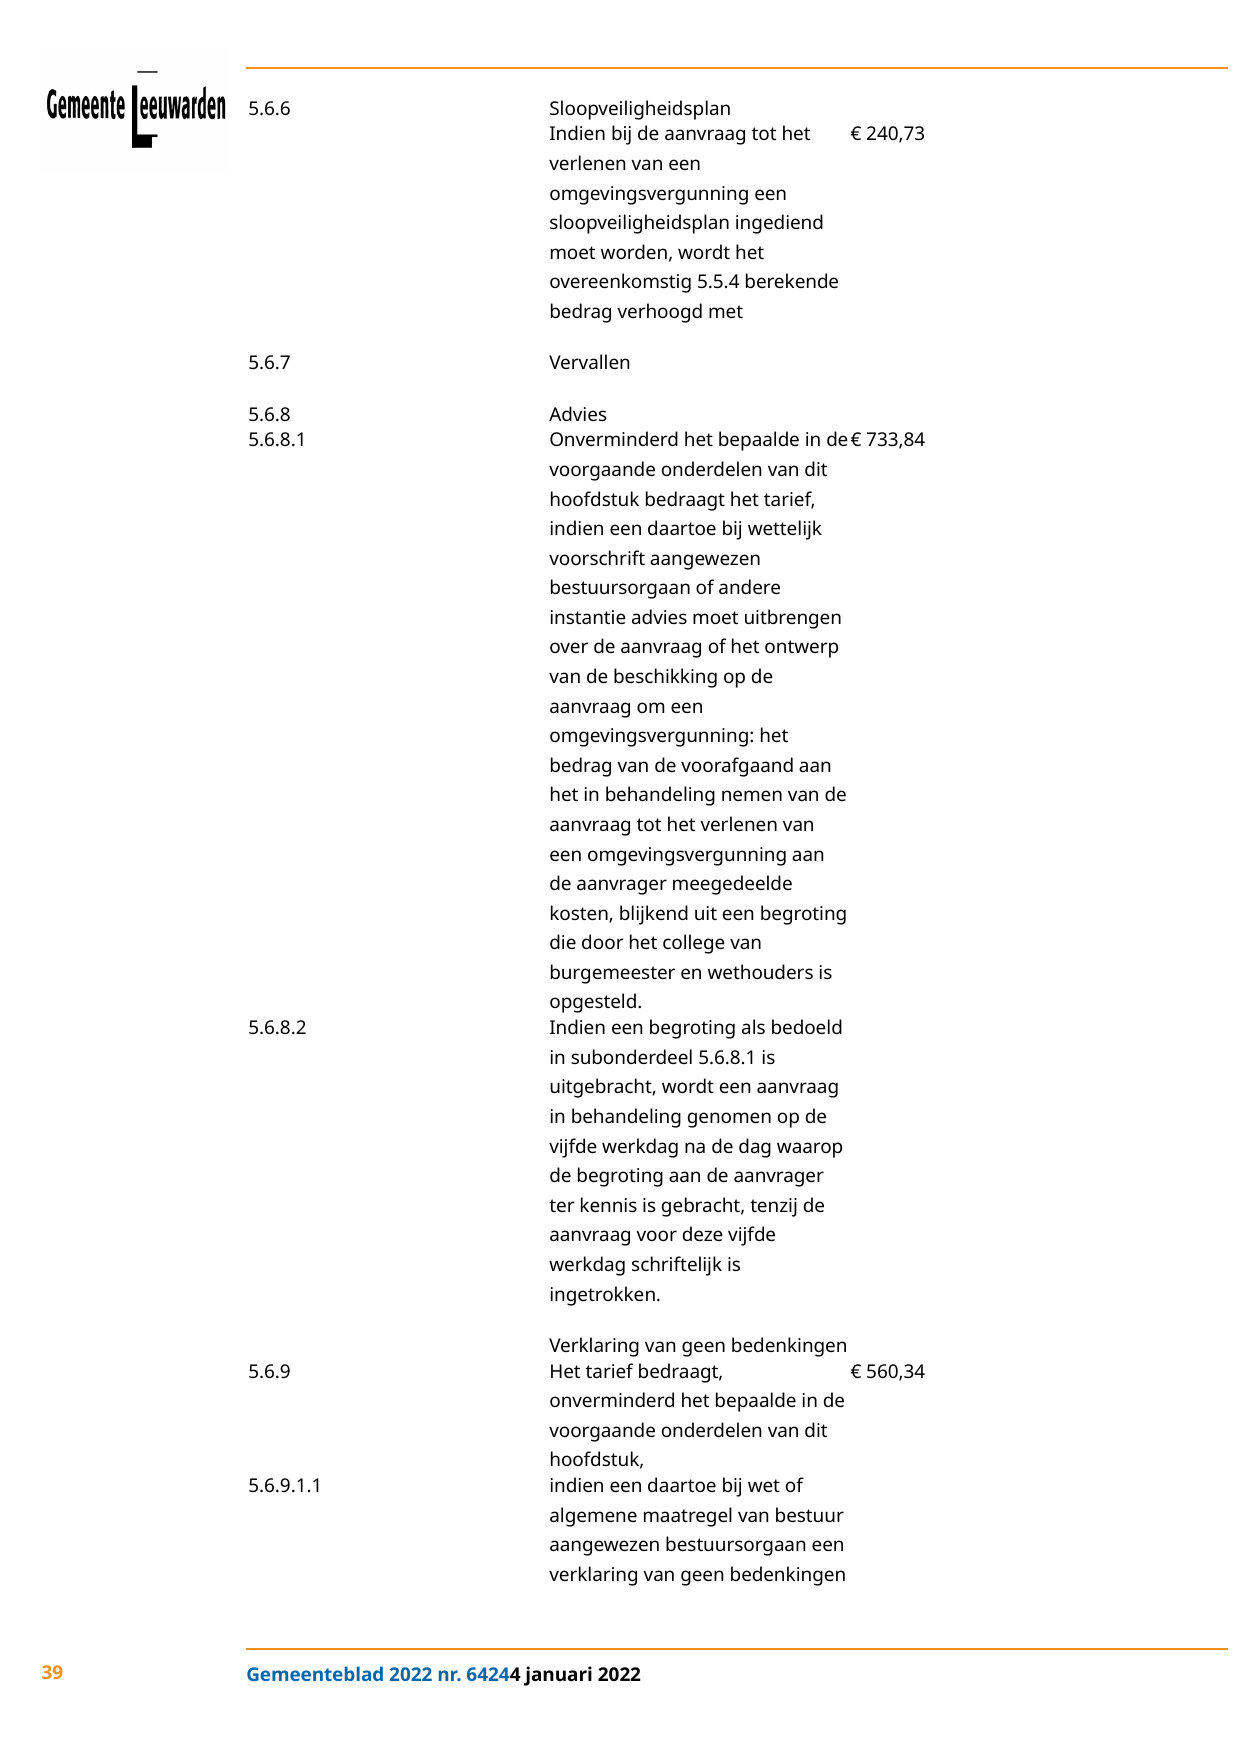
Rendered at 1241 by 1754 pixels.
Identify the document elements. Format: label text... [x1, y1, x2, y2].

table_cell Het tarief bedraagt, onverminderd het bepaalde in de voorgaande onderdelen van dit hoofdstuk, [549, 1358, 850, 1472]
table_cell indien een daartoe bij wet of algemene maatregel van bestuur aangewezen bestuursorgaan een verklaring van geen bedenkingen [549, 1473, 850, 1587]
table_cell [850, 1306, 1152, 1332]
table_cell [850, 401, 1152, 427]
table_cell [850, 1015, 1152, 1306]
table_cell Vervallen [549, 350, 850, 375]
table_cell 5.6.8 [248, 401, 549, 427]
table_cell € 240,73 [850, 121, 1152, 324]
table_cell 5.6.6 [248, 95, 549, 121]
table_cell € 560,34 [850, 1358, 1152, 1472]
picture [41, 47, 231, 172]
table_cell 5.6.9.1.1 [248, 1473, 549, 1587]
table_cell 5.6.8.1 [248, 427, 549, 1014]
table_cell Onverminderd het bepaalde in de voorgaande onderdelen van dit hoofdstuk bedraagt het tarief, indien een daartoe bij wettelijk voorschrift aangewezen bestuursorgaan of andere instantie advies moet uitbrengen over de aanvraag of het ontwerp van de beschikking op de aanvraag om een omgevingsvergunning: het bedrag van de voorafgaand aan het in behandeling nemen van de aanvraag tot het verlenen van een omgevingsvergunning aan de aanvrager meegedeelde kosten, blijkend uit een begroting die door het college van burgemeester en wethouders is opgesteld. [549, 427, 850, 1014]
table_cell Verklaring van geen bedenkingen [549, 1332, 850, 1358]
table_cell [248, 1306, 549, 1332]
table_cell 5.6.7 [248, 350, 549, 375]
table_cell Indien bij de aanvraag tot het verlenen van een omgevingsvergunning een sloopveiligheidsplan ingediend moet worden, wordt het overeenkomstig 5.5.4 berekende bedrag verhoogd met [549, 121, 850, 324]
table_cell [850, 95, 1152, 121]
table_cell [850, 1473, 1152, 1587]
table_cell [850, 350, 1152, 375]
table_cell [850, 324, 1152, 349]
table_cell [248, 324, 549, 349]
table_cell Sloopveiligheidsplan [549, 95, 850, 121]
table_cell Advies [549, 401, 850, 427]
table_cell 5.6.9 [248, 1358, 549, 1472]
table_cell 5.6.8.2 [248, 1015, 549, 1306]
table_cell [248, 375, 549, 401]
table_cell [549, 324, 850, 349]
table_cell [549, 1306, 850, 1332]
table_cell [248, 1332, 549, 1358]
table_cell [248, 121, 549, 324]
table_cell [850, 375, 1152, 401]
table_cell Indien een begroting als bedoeld in subonderdeel 5.6.8.1 is uitgebracht, wordt een aanvraag in behandeling genomen op de vijfde werkdag na de dag waarop de begroting aan de aanvrager ter kennis is gebracht, tenzij de aanvraag voor deze vijfde werkdag schriftelijk is ingetrokken. [549, 1015, 850, 1306]
table_cell [549, 375, 850, 401]
table_cell € 733,84 [850, 427, 1152, 1014]
table_cell [850, 1332, 1152, 1358]
